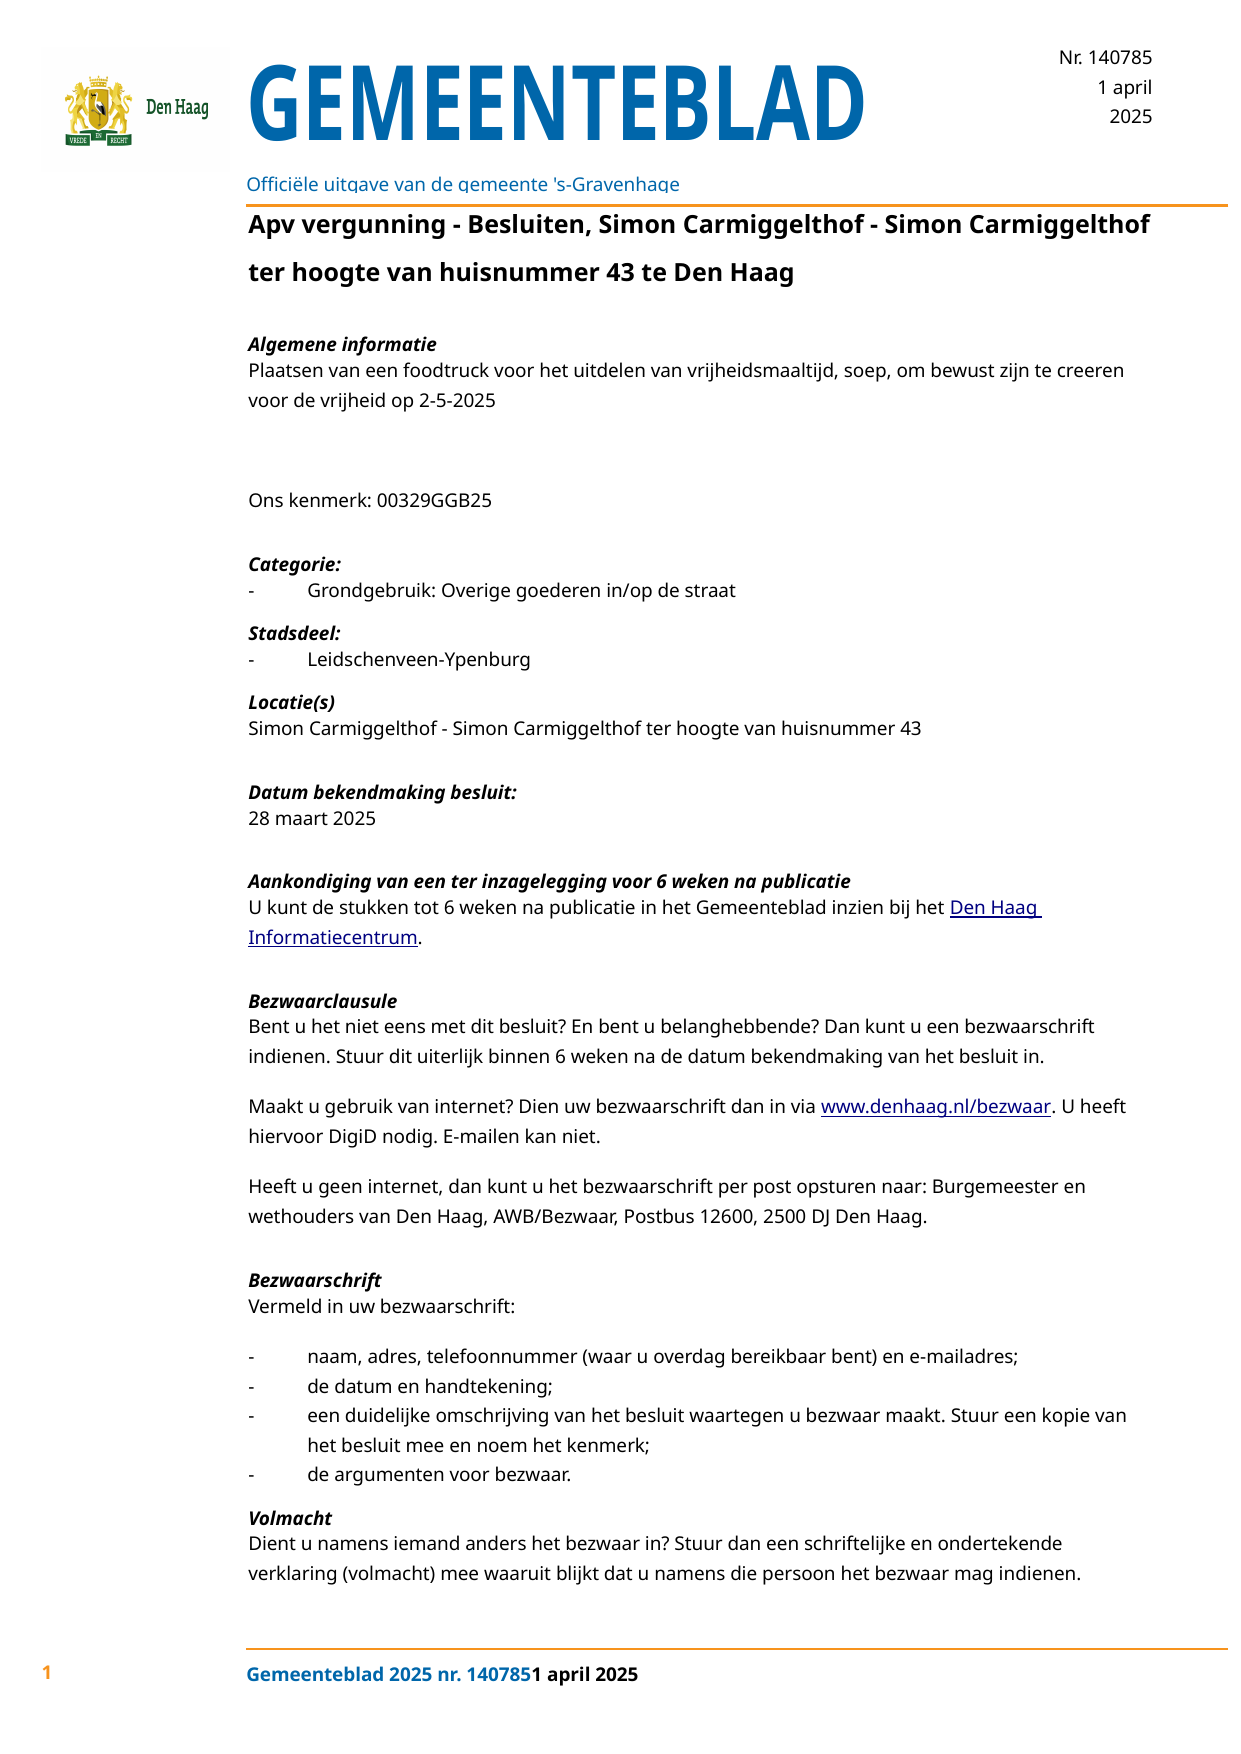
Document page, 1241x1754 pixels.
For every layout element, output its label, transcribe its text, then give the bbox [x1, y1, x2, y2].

text Plaatsen van een foodtruck voor het uitdelen van vrijheidsmaaltijd, soep, om bewust zijn te creeren voor de vrijheid op 2-5-2025 [248, 357, 1152, 412]
text Bent u het niet eens met dit besluit? En bent u belanghebbende? Dan kunt u een bezwaarschrift indienen. Stuur dit uiterlijk binnen 6 weken na de datum bekendmaking van het besluit in. [248, 1014, 1152, 1069]
text Simon Carmiggelthof - Simon Carmiggelthof ter hoogte van huisnummer 43 [248, 715, 1152, 741]
text Locatie(s) [248, 689, 1152, 715]
text Dient u namens iemand anders het bezwaar in? Stuur dan een schriftelijke en ondertekende verklaring (volmacht) mee waaruit blijkt dat u namens die persoon het bezwaar mag indienen. [248, 1531, 1152, 1586]
text Bezwaarschrift [248, 1267, 1152, 1293]
list de datum en handtekening; [248, 1373, 1152, 1399]
list een duidelijke omschrijving van het besluit waartegen u bezwaar maakt. Stuur een kopie van het besluit mee en noem het kenmerk; [248, 1402, 1152, 1458]
text Categorie: [248, 552, 1152, 577]
text Bezwaarclausule [248, 988, 1152, 1014]
list de argumenten voor bezwaar. [248, 1462, 1152, 1487]
text U kunt de stukken tot 6 weken na publicatie in het Gemeenteblad inzien bij het Den Haag Informatiecentrum. [248, 894, 1152, 950]
list Grondgebruik: Overige goederen in/op de straat [248, 577, 1152, 603]
picture [41, 47, 231, 172]
text Vermeld in uw bezwaarschrift: [248, 1293, 1152, 1319]
text Ons kenmerk: 00329GGB25 [248, 488, 1152, 513]
text Apv vergunning - Besluiten, Simon Carmiggelthof - Simon Carmiggelthof ter hoogte van huisnummer 43 te Den Haag [248, 207, 1152, 288]
text Datum bekendmaking besluit: [248, 779, 1152, 805]
text Volmacht [248, 1505, 1152, 1531]
list naam, adres, telefoonnummer (waar u overdag bereikbaar bent) en e-mailadres; [248, 1343, 1152, 1369]
text Stadsdeel: [248, 620, 1152, 646]
text Aankondiging van een ter inzagelegging voor 6 weken na publicatie [248, 869, 1152, 894]
text Maakt u gebruik van internet? Dien uw bezwaarschrift dan in via www.denhaag.nl/bezwaar. U heeft hiervoor DigiD nodig. E-mailen kan niet. [248, 1094, 1152, 1149]
text Algemene informatie [248, 331, 1152, 357]
list Leidschenveen-Ypenburg [248, 646, 1152, 672]
text Heeft u geen internet, dan kunt u het bezwaarschrift per post opsturen naar: Burgemeester en wethouders van Den Haag, AWB/Bezwaar, Postbus 12600, 2500 DJ Den Haag. [248, 1174, 1152, 1229]
text 28 maart 2025 [248, 805, 1152, 830]
